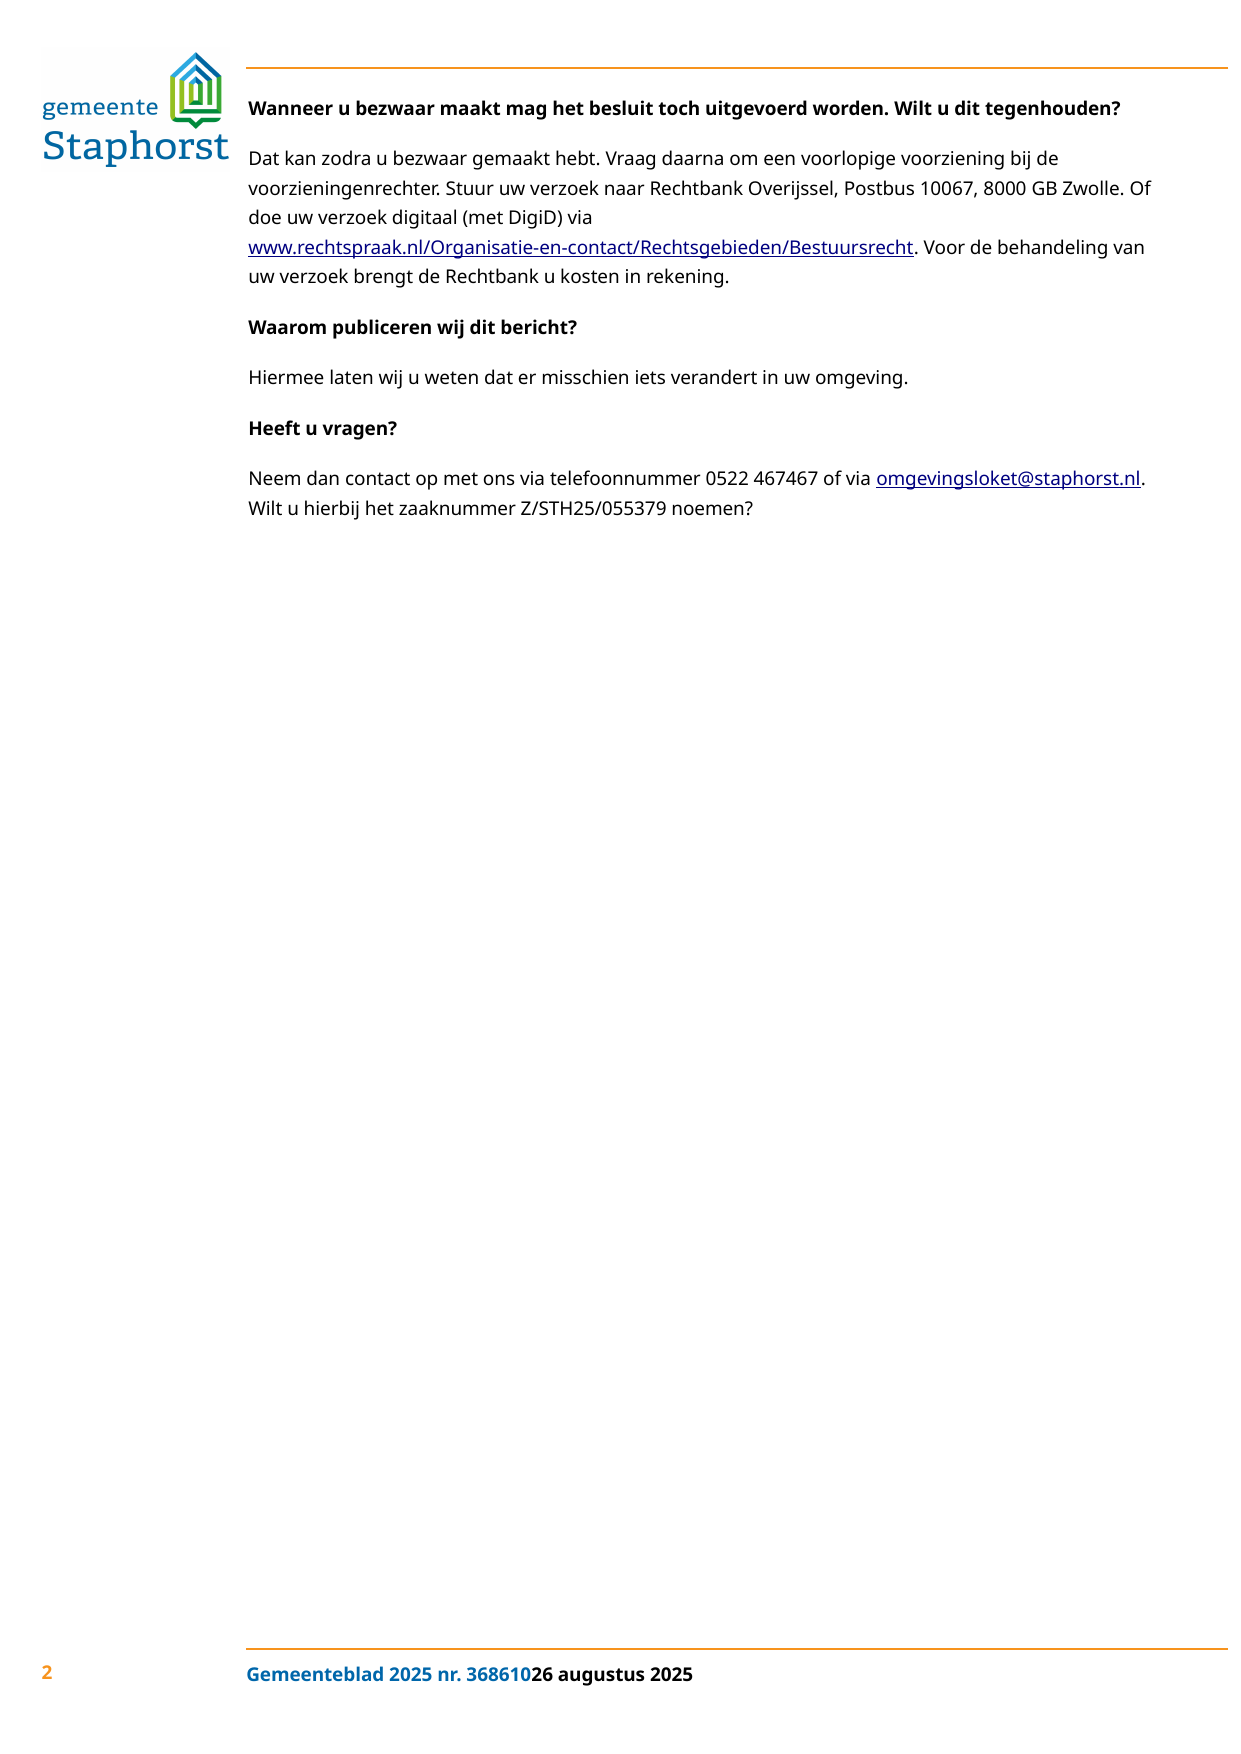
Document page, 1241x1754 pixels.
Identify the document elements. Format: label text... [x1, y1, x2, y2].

text Waarom publiceren wij dit bericht? [248, 314, 1152, 340]
text Wanneer u bezwaar maakt mag het besluit toch uitgevoerd worden. Wilt u dit tegenhouden? [248, 95, 1152, 121]
text Hiermee laten wij u weten dat er misschien iets verandert in uw omgeving. [248, 364, 1152, 390]
text Neem dan contact op met ons via telefoonnummer 0522 467467 of via omgevingsloket@staphorst.nl. Wilt u hierbij het zaaknummer Z/STH25/055379 noemen? [248, 465, 1152, 521]
text Dat kan zodra u bezwaar gemaakt hebt. Vraag daarna om een voorlopige voorziening bij de voorzieningenrechter. Stuur uw verzoek naar Rechtbank Overijssel, Postbus 10067, 8000 GB Zwolle. Of doe uw verzoek digitaal (met DigiD) via www.rechtspraak.nl/Organisatie-en-contact/Rechtsgebieden/Bestuursrecht. Voor de behandeling van uw verzoek brengt de Rechtbank u kosten in rekening. [248, 145, 1152, 289]
picture [41, 47, 231, 172]
text Heeft u vragen? [248, 415, 1152, 441]
